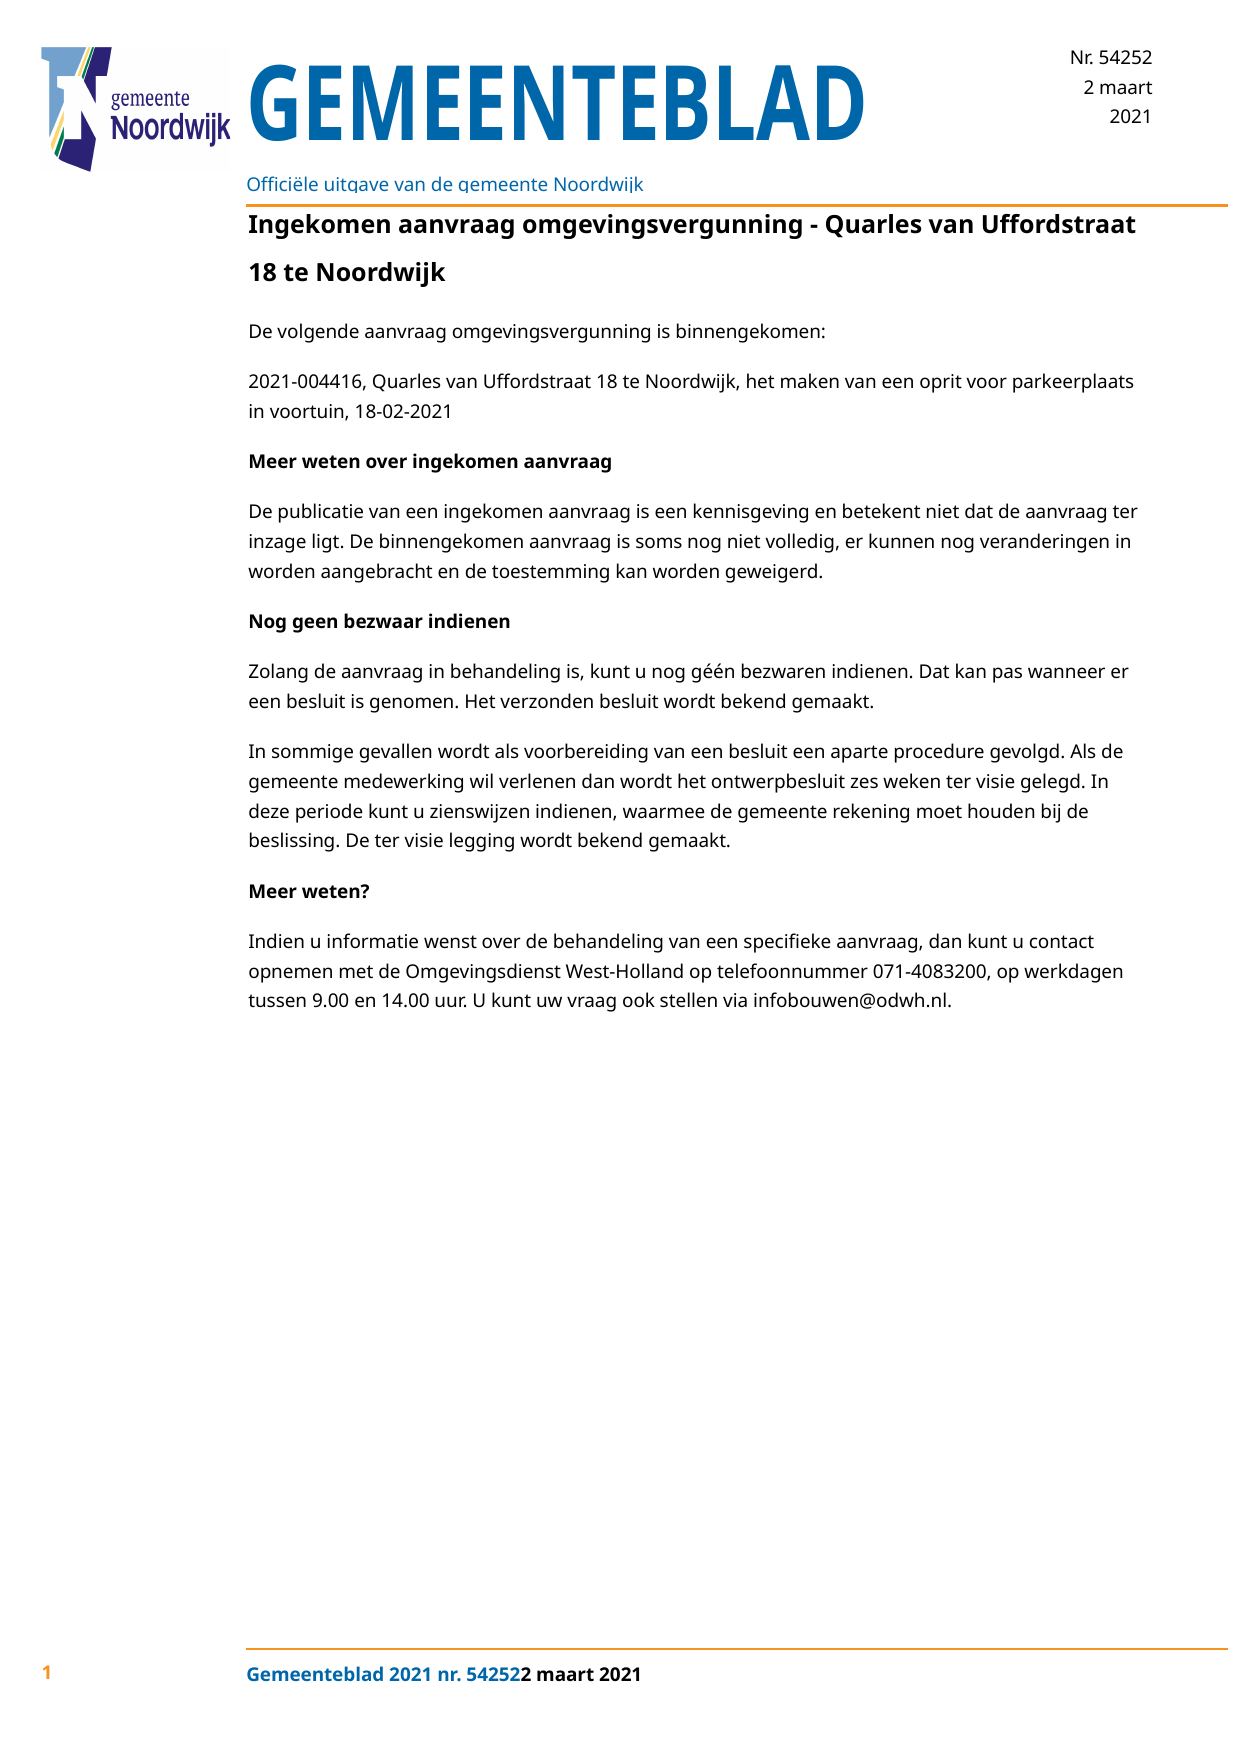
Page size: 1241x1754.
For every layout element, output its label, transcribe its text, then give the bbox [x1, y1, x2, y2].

text Nog geen bezwaar indienen [248, 608, 1152, 634]
text Meer weten over ingekomen aanvraag [248, 448, 1152, 474]
text Indien u informatie wenst over de behandeling van een specifieke aanvraag, dan kunt u contact opnemen met de Omgevingsdienst West-Holland op telefoonnummer 071-4083200, op werkdagen tussen 9.00 en 14.00 uur. U kunt uw vraag ook stellen via infobouwen@odwh.nl. [248, 928, 1152, 1013]
text De publicatie van een ingekomen aanvraag is een kennisgeving en betekent niet dat de aanvraag ter inzage ligt. De binnengekomen aanvraag is soms nog niet volledig, er kunnen nog veranderingen in worden aangebracht en de toestemming kan worden geweigerd. [248, 499, 1152, 584]
text De volgende aanvraag omgevingsvergunning is binnengekomen: [248, 318, 1152, 344]
text 2021-004416, Quarles van Uffordstraat 18 te Noordwijk, het maken van een oprit voor parkeerplaats in voortuin, 18-02-2021 [248, 368, 1152, 424]
text Zolang de aanvraag in behandeling is, kunt u nog géén bezwaren indienen. Dat kan pas wanneer er een besluit is genomen. Het verzonden besluit wordt bekend gemaakt. [248, 659, 1152, 714]
text Meer weten? [248, 878, 1152, 904]
text Ingekomen aanvraag omgevingsvergunning - Quarles van Uffordstraat 18 te Noordwijk [248, 207, 1152, 288]
text In sommige gevallen wordt als voorbereiding van een besluit een aparte procedure gevolgd. Als de gemeente medewerking wil verlenen dan wordt het ontwerpbesluit zes weken ter visie gelegd. In deze periode kunt u zienswijzen indienen, waarmee de gemeente rekening moet houden bij de beslissing. De ter visie legging wordt bekend gemaakt. [248, 739, 1152, 853]
picture [41, 47, 231, 172]
